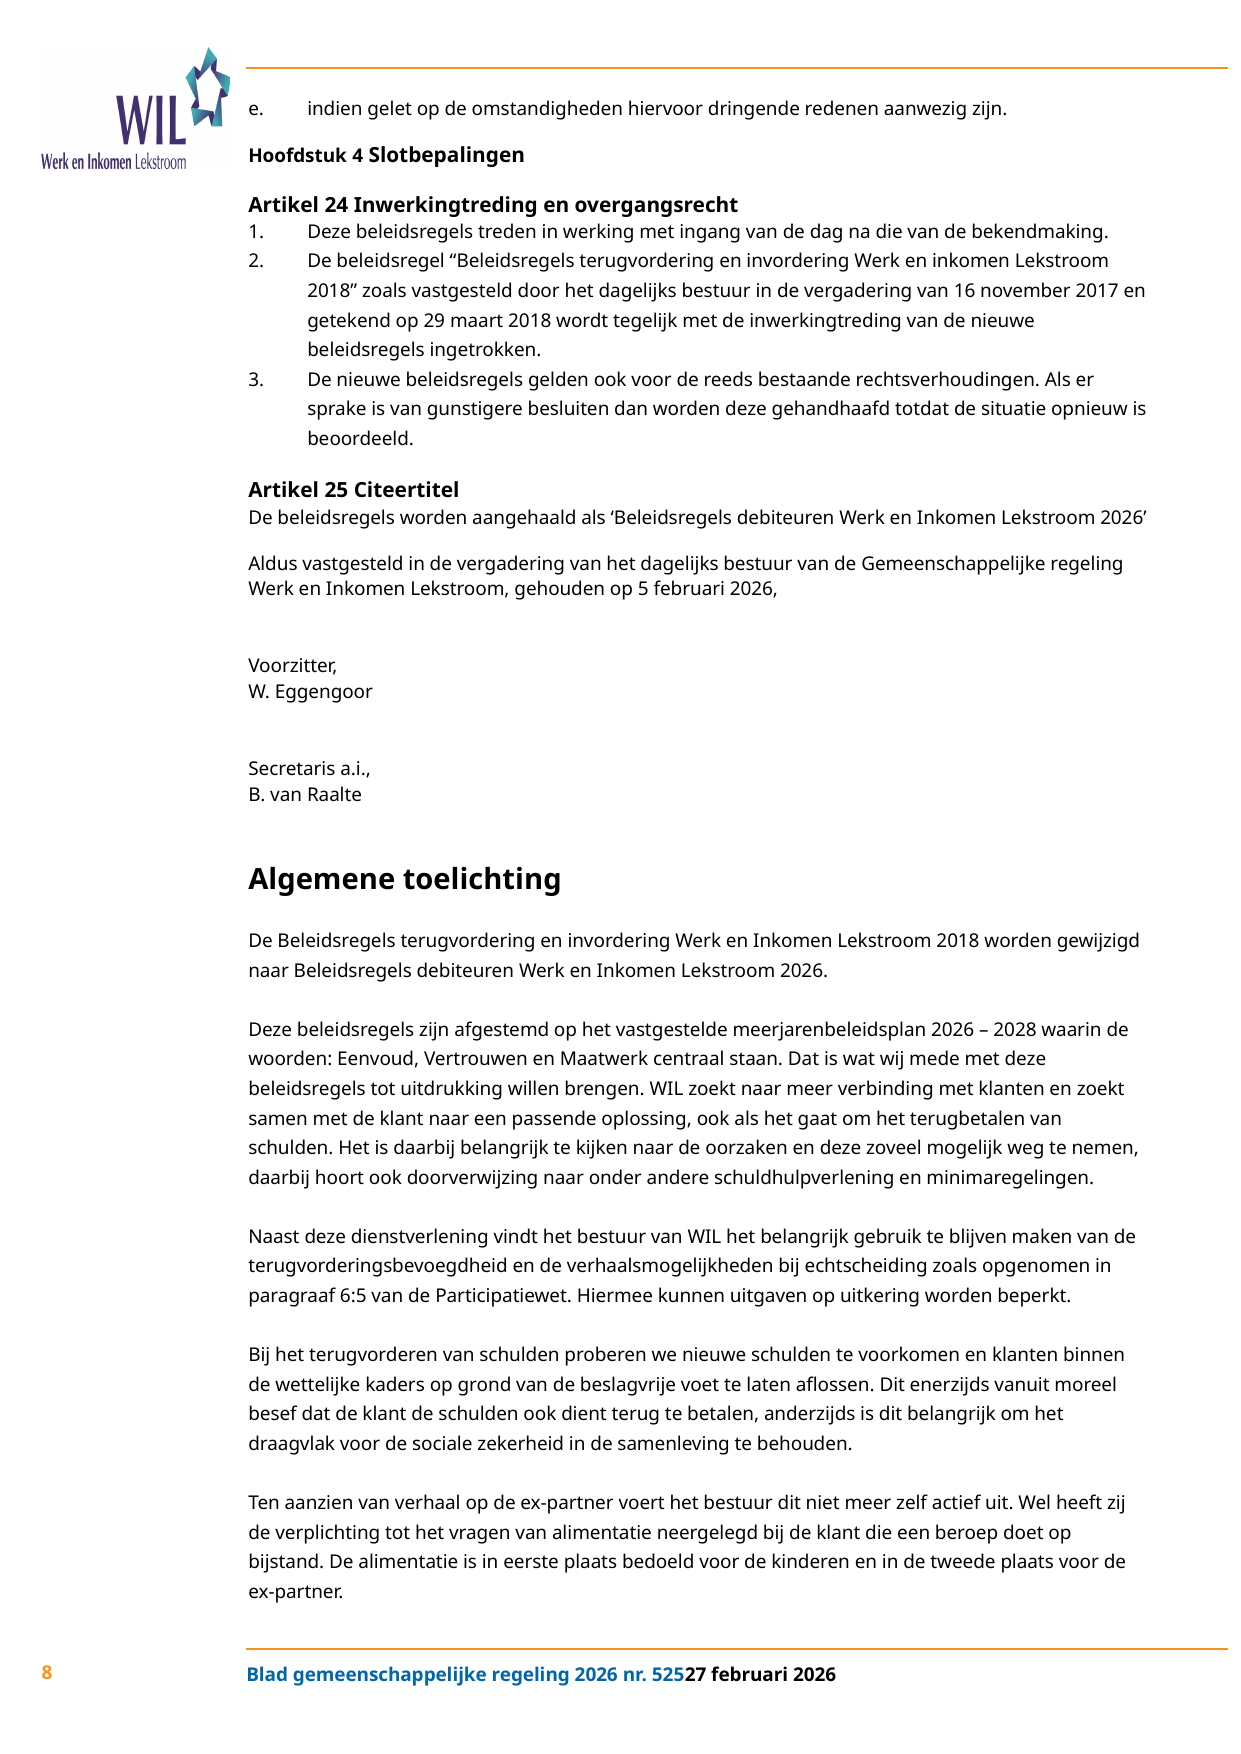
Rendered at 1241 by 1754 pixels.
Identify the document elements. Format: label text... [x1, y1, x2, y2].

text De beleidsregels worden aangehaald als ‘Beleidsregels debiteuren Werk en Inkomen Lekstroom 2026’ [248, 504, 1152, 530]
text Aldus vastgesteld in de vergadering van het dagelijks bestuur van de Gemeenschappelijke regeling Werk en Inkomen Lekstroom, gehouden op 5 februari 2026, [248, 550, 1152, 601]
picture [41, 47, 231, 172]
text Secretaris a.i., [248, 756, 1152, 781]
text Naast deze dienstverlening vindt het bestuur van WIL het belangrijk gebruik te blijven maken van de terugvorderingsbevoegdheid en de verhaalsmogelijkheden bij echtscheiding zoals opgenomen in paragraaf 6:5 van de Participatiewet. Hiermee kunnen uitgaven op uitkering worden beperkt. [248, 1223, 1152, 1308]
list Deze beleidsregels treden in werking met ingang van de dag na die van de bekendmaking. [248, 218, 1152, 244]
text Algemene toelichting [248, 858, 1152, 898]
list indien gelet op de omstandigheden hiervoor dringende redenen aanwezig zijn. [248, 95, 1152, 121]
text Artikel 25 Citeertitel [248, 476, 1152, 504]
text Voorzitter, [248, 653, 1152, 678]
text Deze beleidsregels zijn afgestemd op het vastgestelde meerjarenbeleidsplan 2026 – 2028 waarin de woorden: Eenvoud, Vertrouwen en Maatwerk centraal staan. Dat is wat wij mede met deze beleidsregels tot uitdrukking willen brengen. WIL zoekt naar meer verbinding met klanten en zoekt samen met de klant naar een passende oplossing, ook als het gaat om het terugbetalen van schulden. Het is daarbij belangrijk te kijken naar de oorzaken en deze zoveel mogelijk weg te nemen, daarbij hoort ook doorverwijzing naar onder andere schuldhulpverlening en minimaregelingen. [248, 1016, 1152, 1190]
text Hoofdstuk 4 Slotbepalingen [248, 140, 1152, 169]
list De beleidsregel “Beleidsregels terugvordering en invordering Werk en inkomen Lekstroom 2018” zoals vastgesteld door het dagelijks bestuur in de vergadering van 16 november 2017 en getekend op 29 maart 2018 wordt tegelijk met de inwerkingtreding van de nieuwe beleidsregels ingetrokken. [248, 248, 1152, 362]
text Bij het terugvorderen van schulden proberen we nieuwe schulden te voorkomen en klanten binnen de wettelijke kaders op grond van de beslagvrije voet te laten aflossen. Dit enerzijds vanuit moreel besef dat de klant de schulden ook dient terug te betalen, anderzijds is dit belangrijk om het draagvlak voor de sociale zekerheid in de samenleving te behouden. [248, 1341, 1152, 1456]
text B. van Raalte [248, 781, 1152, 807]
text Artikel 24 Inwerkingtreding en overgangsrecht [248, 190, 1152, 218]
list De nieuwe beleidsregels gelden ook voor de reeds bestaande rechtsverhoudingen. Als er sprake is van gunstigere besluiten dan worden deze gehandhaafd totdat de situatie opnieuw is beoordeeld. [248, 366, 1152, 451]
text De Beleidsregels terugvordering en invordering Werk en Inkomen Lekstroom 2018 worden gewijzigd naar Beleidsregels debiteuren Werk en Inkomen Lekstroom 2026. [248, 927, 1152, 983]
text Ten aanzien van verhaal op de ex-partner voert het bestuur dit niet meer zelf actief uit. Wel heeft zij de verplichting tot het vragen van alimentatie neergelegd bij de klant die een beroep doet op bijstand. De alimentatie is in eerste plaats bedoeld voor de kinderen en in de tweede plaats voor de ex-partner. [248, 1489, 1152, 1604]
text W. Eggengoor [248, 678, 1152, 704]
